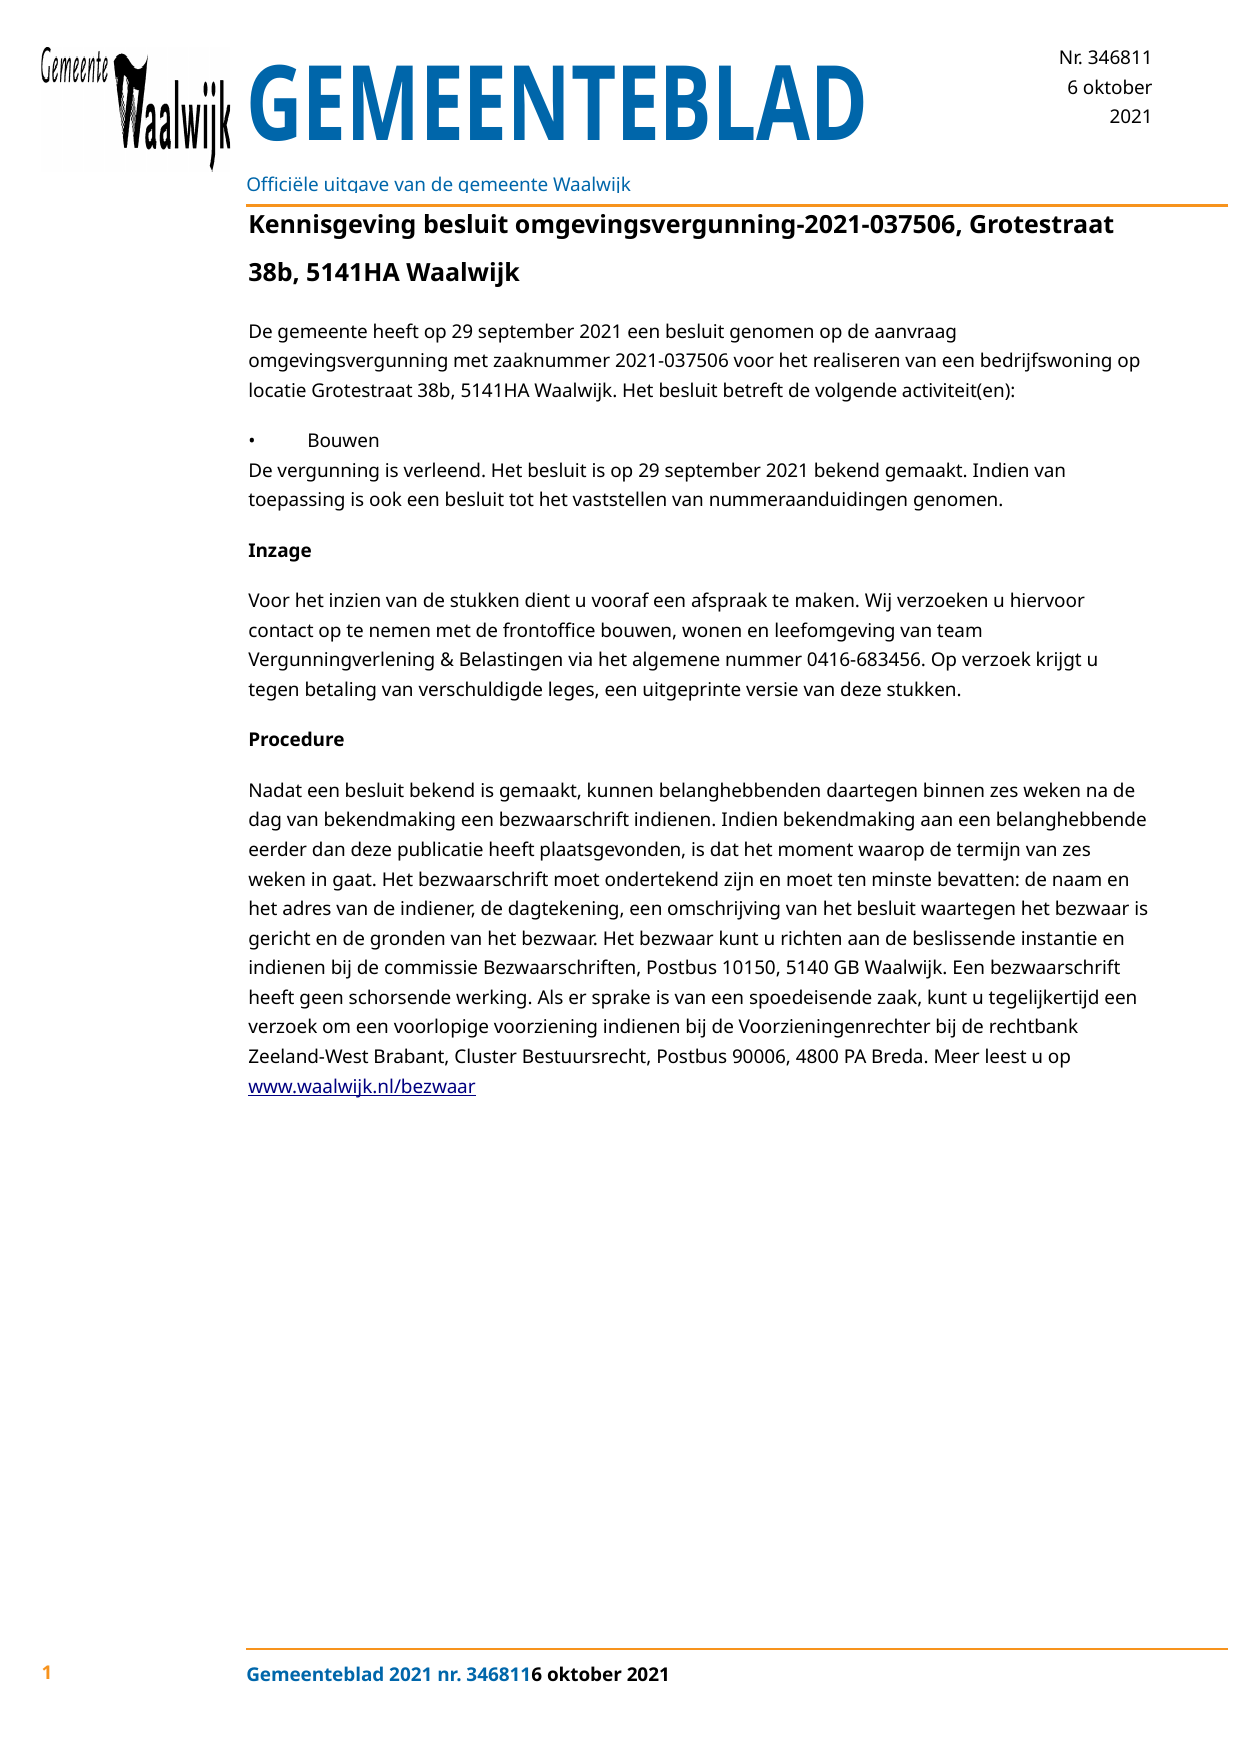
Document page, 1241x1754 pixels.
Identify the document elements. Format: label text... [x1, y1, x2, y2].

text Nadat een besluit bekend is gemaakt, kunnen belanghebbenden daartegen binnen zes weken na de dag van bekendmaking een bezwaarschrift indienen. Indien bekendmaking aan een belanghebbende eerder dan deze publicatie heeft plaatsgevonden, is dat het moment waarop de termijn van zes weken in gaat. Het bezwaarschrift moet ondertekend zijn en moet ten minste bevatten: de naam en het adres van de indiener, de dagtekening, een omschrijving van het besluit waartegen het bezwaar is gericht en de gronden van het bezwaar. Het bezwaar kunt u richten aan de beslissende instantie en indienen bij de commissie Bezwaarschriften, Postbus 10150, 5140 GB Waalwijk. Een bezwaarschrift heeft geen schorsende werking. Als er sprake is van een spoedeisende zaak, kunt u tegelijkertijd een verzoek om een voorlopige voorziening indienen bij de Voorzieningenrechter bij de rechtbank Zeeland-West Brabant, Cluster Bestuursrecht, Postbus 90006, 4800 PA Breda. Meer leest u op www.waalwijk.nl/bezwaar [248, 777, 1152, 1099]
text De vergunning is verleend. Het besluit is op 29 september 2021 bekend gemaakt. Indien van toepassing is ook een besluit tot het vaststellen van nummeraanduidingen genomen. [248, 457, 1152, 512]
text De gemeente heeft op 29 september 2021 een besluit genomen op de aanvraag omgevingsvergunning met zaaknummer 2021-037506 voor het realiseren van een bedrijfswoning op locatie Grotestraat 38b, 5141HA Waalwijk. Het besluit betreft de volgende activiteit(en): [248, 318, 1152, 403]
list Bouwen [248, 427, 1152, 453]
picture [41, 47, 231, 172]
text Kennisgeving besluit omgevingsvergunning-2021-037506, Grotestraat 38b, 5141HA Waalwijk [248, 207, 1152, 288]
text Procedure [248, 727, 1152, 752]
text Inzage [248, 537, 1152, 563]
text Voor het inzien van de stukken dient u vooraf een afspraak te maken. Wij verzoeken u hiervoor contact op te nemen met de frontoffice bouwen, wonen en leefomgeving van team Vergunningverlening & Belastingen via het algemene nummer 0416-683456. Op verzoek krijgt u tegen betaling van verschuldigde leges, een uitgeprinte versie van deze stukken. [248, 587, 1152, 702]
